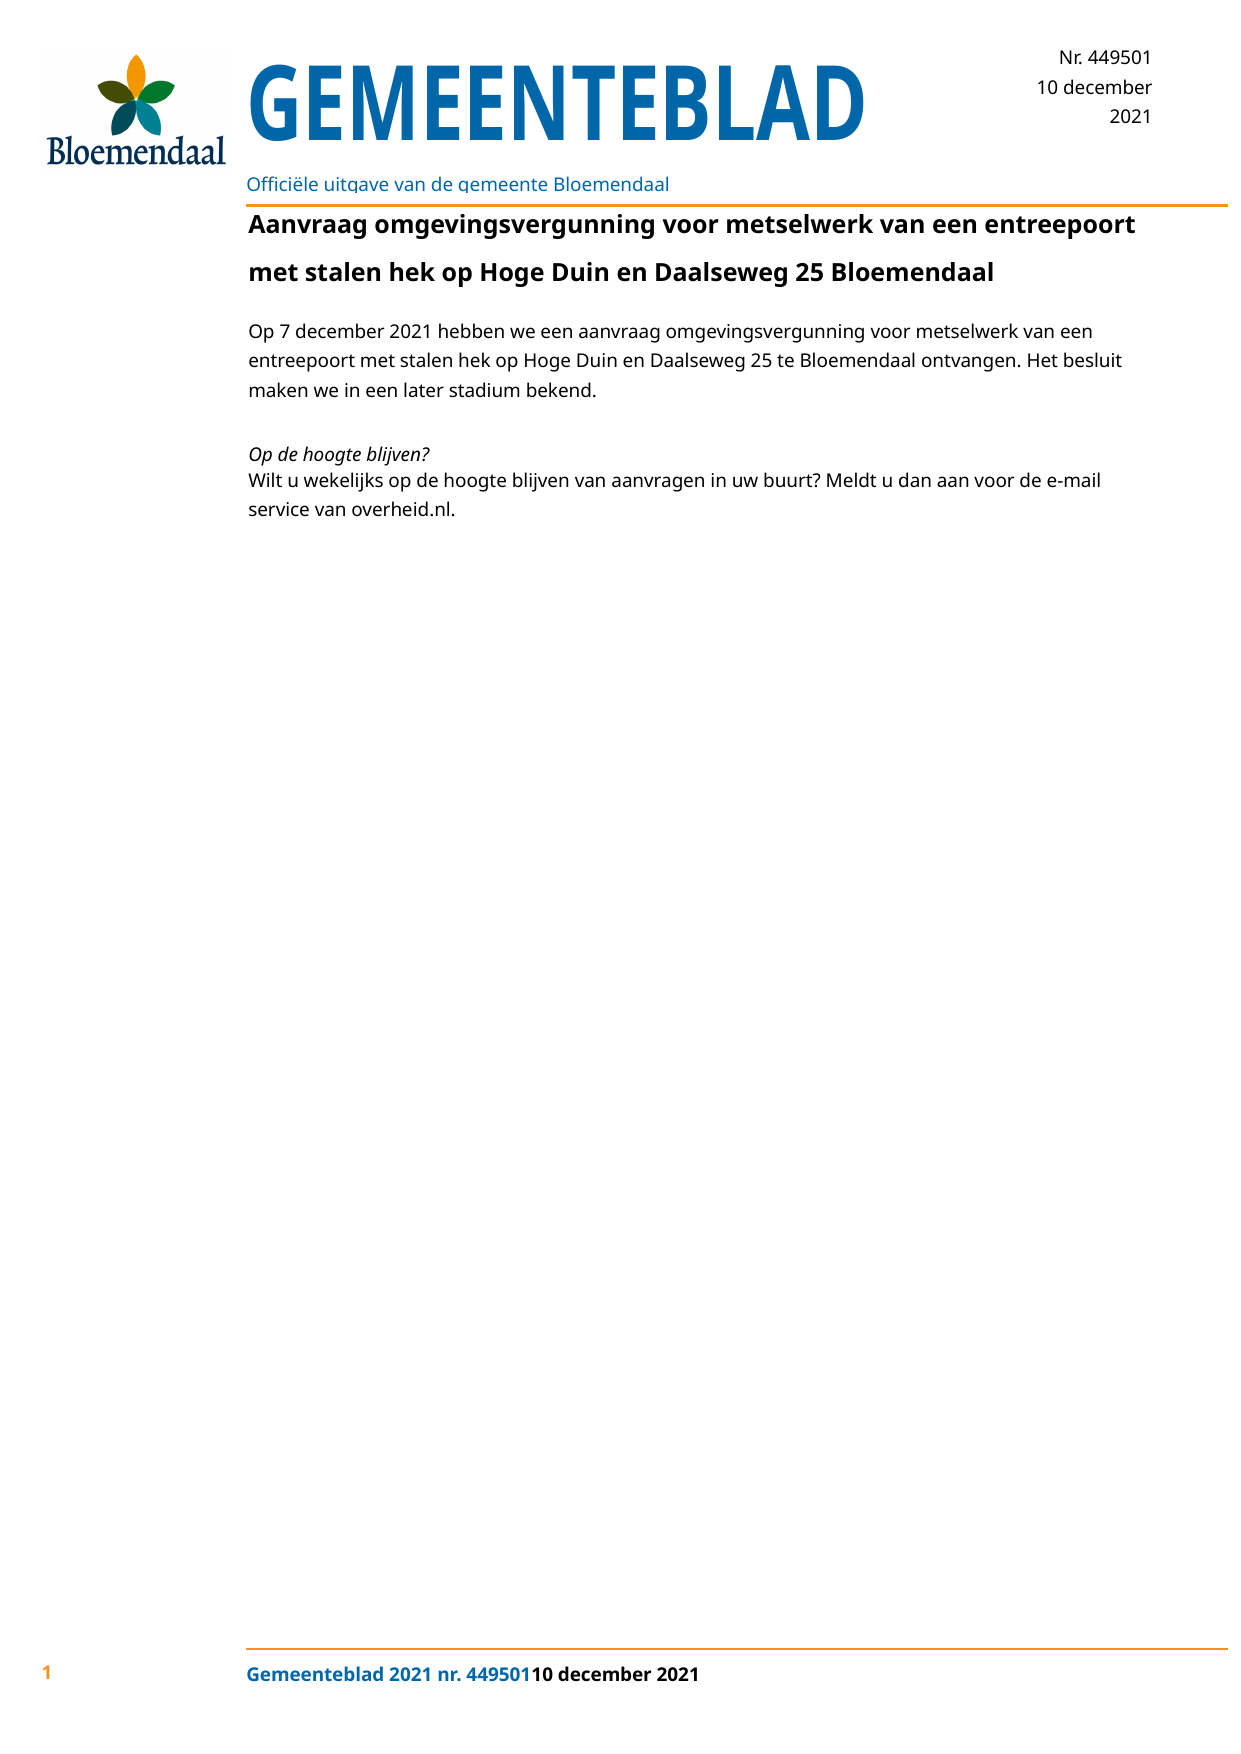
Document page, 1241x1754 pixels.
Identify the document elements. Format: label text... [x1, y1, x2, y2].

text Aanvraag omgevingsvergunning voor metselwerk van een entreepoort met stalen hek op Hoge Duin en Daalseweg 25 Bloemendaal [248, 207, 1152, 288]
text Wilt u wekelijks op de hoogte blijven van aanvragen in uw buurt? Meldt u dan aan voor de e-mail service van overheid.nl. [248, 467, 1152, 522]
text Op de hoogte blijven? [248, 441, 1152, 467]
picture [41, 47, 231, 172]
text Op 7 december 2021 hebben we een aanvraag omgevingsvergunning voor metselwerk van een entreepoort met stalen hek op Hoge Duin en Daalseweg 25 te Bloemendaal ontvangen. Het besluit maken we in een later stadium bekend. [248, 318, 1152, 403]
